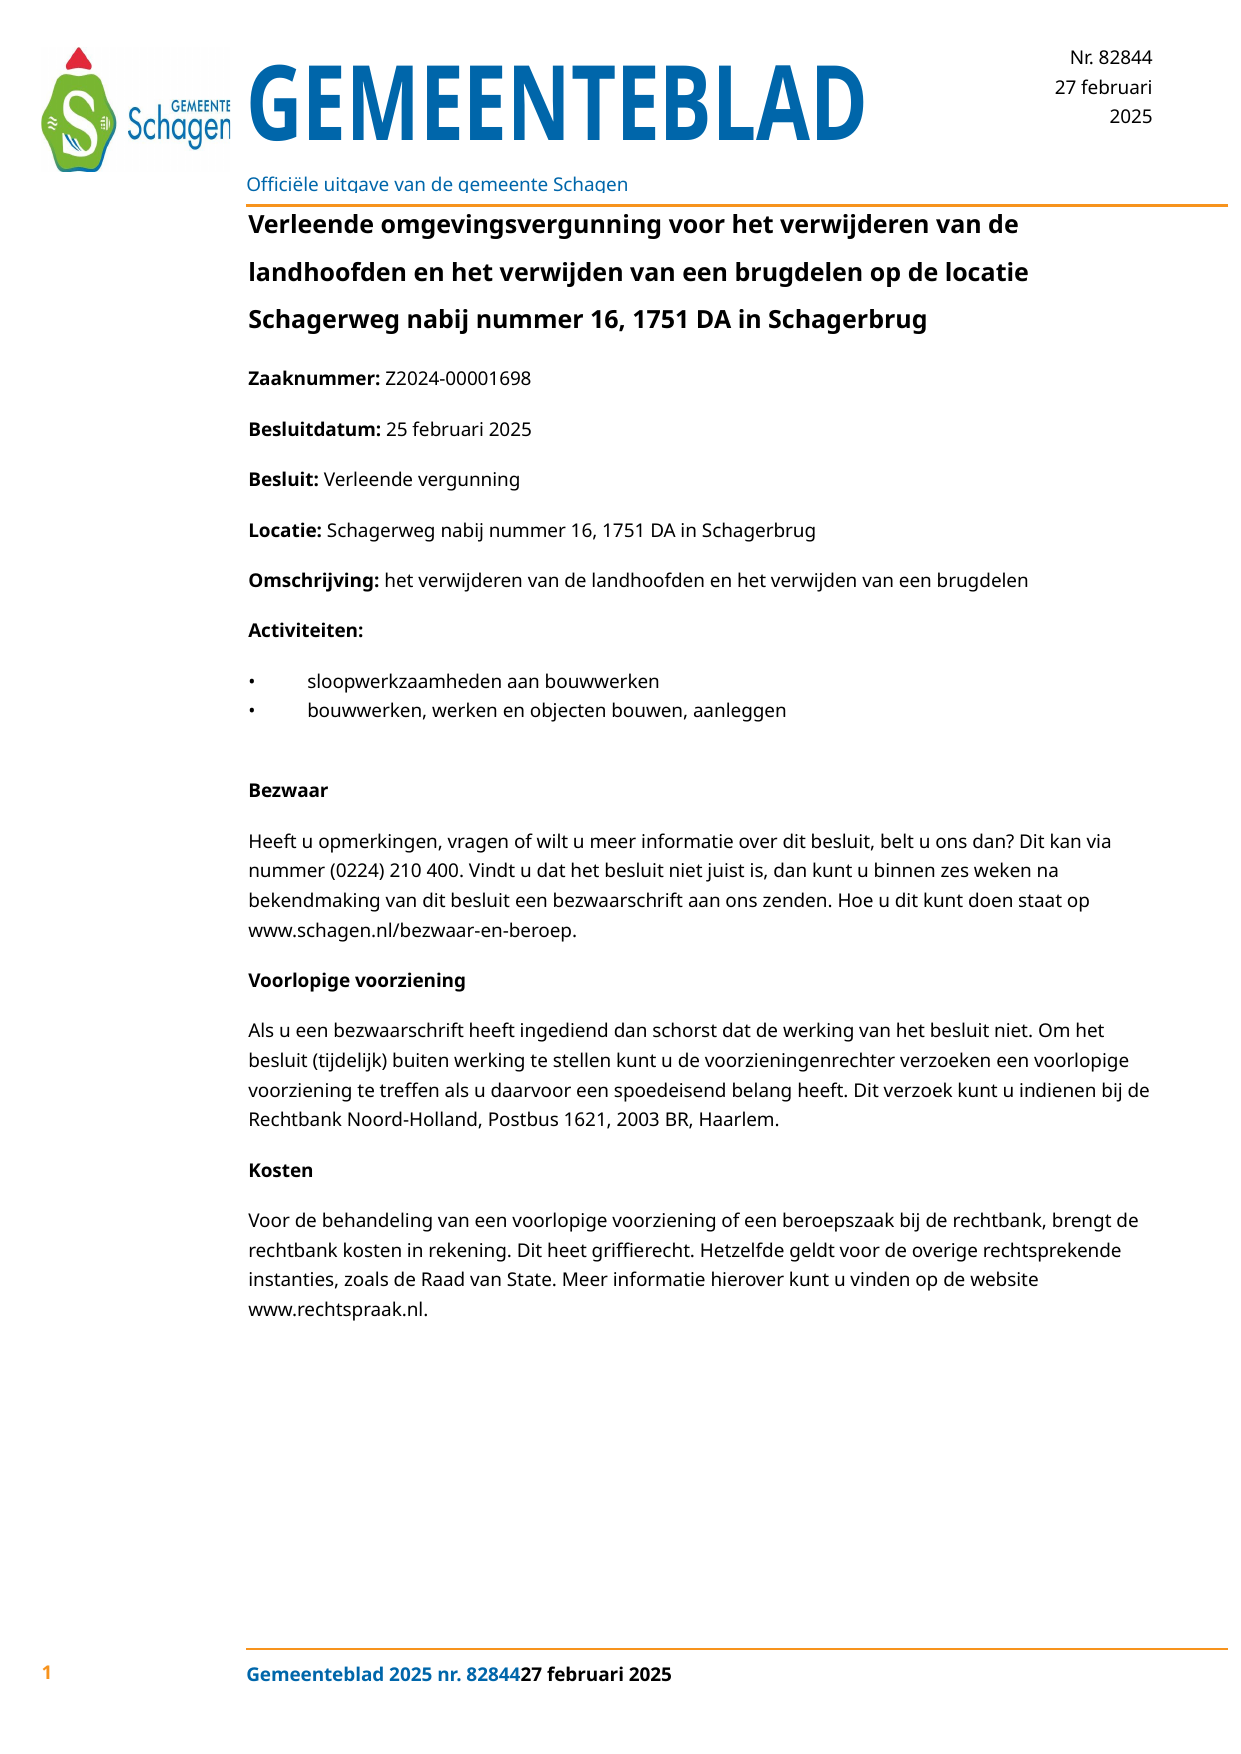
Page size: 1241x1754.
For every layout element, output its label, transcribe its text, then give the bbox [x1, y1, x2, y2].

text Heeft u opmerkingen, vragen of wilt u meer informatie over dit besluit, belt u ons dan? Dit kan via nummer (0224) 210 400. Vindt u dat het besluit niet juist is, dan kunt u binnen zes weken na bekendmaking van dit besluit een bezwaarschrift aan ons zenden. Hoe u dit kunt doen staat op www.schagen.nl/bezwaar-en-beroep. [248, 828, 1152, 942]
text Locatie: Schagerweg nabij nummer 16, 1751 DA in Schagerbrug [248, 517, 1152, 542]
text Activiteiten: [248, 618, 1152, 643]
text Als u een bezwaarschrift heeft ingediend dan schorst dat de werking van het besluit niet. Om het besluit (tijdelijk) buiten werking te stellen kunt u de voorzieningenrechter verzoeken een voorlopige voorziening te treffen als u daarvoor een spoedeisend belang heeft. Dit verzoek kunt u indienen bij de Rechtbank Noord-Holland, Postbus 1621, 2003 BR, Haarlem. [248, 1018, 1152, 1132]
text Omschrijving: het verwijderen van de landhoofden en het verwijden van een brugdelen [248, 567, 1152, 593]
text Voorlopige voorziening [248, 967, 1152, 993]
list sloopwerkzaamheden aan bouwwerken [248, 668, 1152, 694]
text Bezwaar [248, 778, 1152, 803]
text Besluit: Verleende vergunning [248, 466, 1152, 492]
text Verleende omgevingsvergunning voor het verwijderen van de landhoofden en het verwijden van een brugdelen op de locatie Schagerweg nabij nummer 16, 1751 DA in Schagerbrug [248, 207, 1152, 336]
text Voor de behandeling van een voorlopige voorziening of een beroepszaak bij de rechtbank, brengt de rechtbank kosten in rekening. Dit heet griffierecht. Hetzelfde geldt voor de overige rechtsprekende instanties, zoals de Raad van State. Meer informatie hierover kunt u vinden op de website www.rechtspraak.nl. [248, 1207, 1152, 1322]
text Besluitdatum: 25 februari 2025 [248, 416, 1152, 442]
text Kosten [248, 1157, 1152, 1182]
text Zaaknummer: Z2024-00001698 [248, 366, 1152, 391]
picture [41, 47, 231, 172]
list bouwwerken, werken en objecten bouwen, aanleggen [248, 698, 1152, 723]
